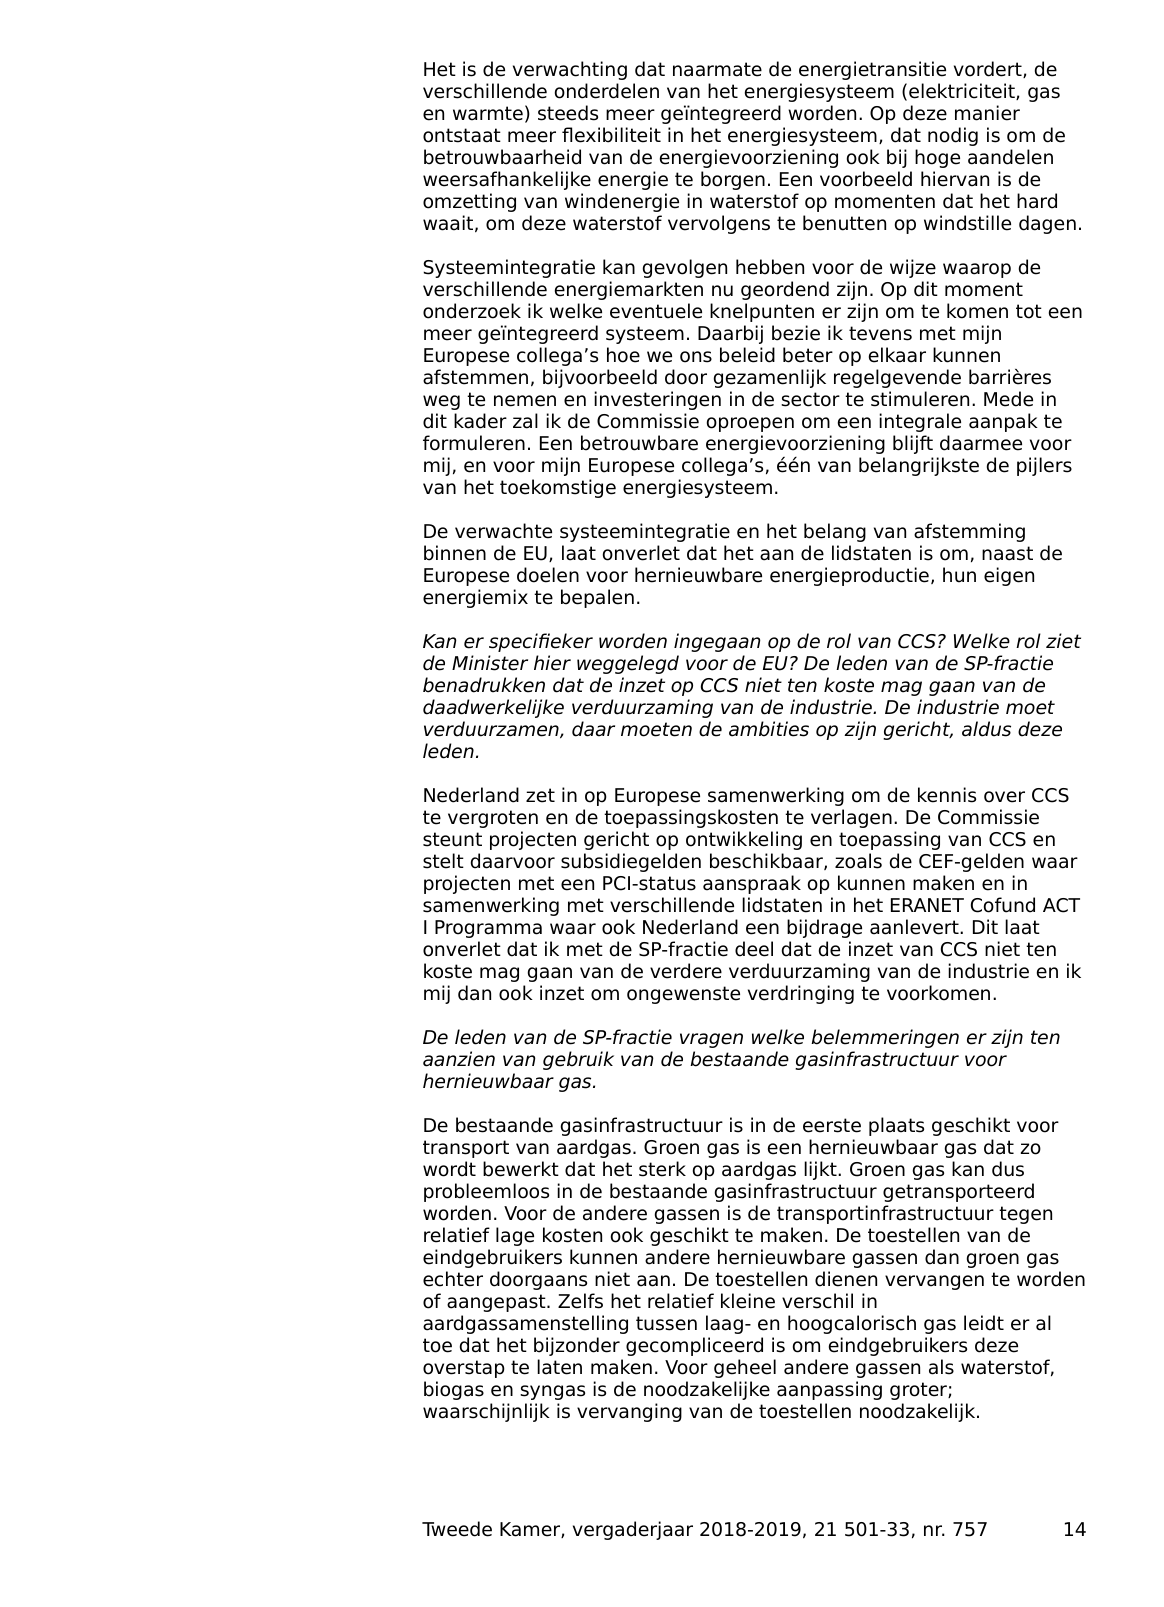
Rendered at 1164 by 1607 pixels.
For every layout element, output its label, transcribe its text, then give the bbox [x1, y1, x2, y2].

text Systeemintegratie kan gevolgen hebben voor de wijze waarop de verschillende energiemarkten nu geordend zijn. Op dit moment onderzoek ik welke eventuele knelpunten er zijn om te komen tot een meer geïntegreerd systeem. Daarbij bezie ik tevens met mijn Europese collega’s hoe we ons beleid beter op elkaar kunnen afstemmen, bijvoorbeeld door gezamenlijk regelgevende barrières weg te nemen en investeringen in de sector te stimuleren. Mede in dit kader zal ik de Commissie oproepen om een integrale aanpak te formuleren. Een betrouwbare energievoorziening blijft daarmee voor mij, en voor mijn Europese collega’s, één van belangrijkste de pijlers van het toekomstige energiesysteem. [422, 257, 1087, 499]
text De bestaande gasinfrastructuur is in de eerste plaats geschikt voor transport van aardgas. Groen gas is een hernieuwbaar gas dat zo wordt bewerkt dat het sterk op aardgas lijkt. Groen gas kan dus probleemloos in de bestaande gasinfrastructuur getransporteerd worden. Voor de andere gassen is de transportinfrastructuur tegen relatief lage kosten ook geschikt te maken. De toestellen van de eindgebruikers kunnen andere hernieuwbare gassen dan groen gas echter doorgaans niet aan. De toestellen dienen vervangen te worden of aangepast. Zelfs het relatief kleine verschil in aardgassamenstelling tussen laag- en hoogcalorisch gas leidt er al toe dat het bijzonder gecompliceerd is om eindgebruikers deze overstap te laten maken. Voor geheel andere gassen als waterstof, biogas en syngas is de noodzakelijke aanpassing groter; waarschijnlijk is vervanging van de toestellen noodzakelijk. [422, 1115, 1087, 1423]
text De verwachte systeemintegratie en het belang van afstemming binnen de EU, laat onverlet dat het aan de lidstaten is om, naast de Europese doelen voor hernieuwbare energieproductie, hun eigen energiemix te bepalen. [422, 521, 1087, 609]
text Het is de verwachting dat naarmate de energietransitie vordert, de verschillende onderdelen van het energiesysteem (elektriciteit, gas en warmte) steeds meer geïntegreerd worden. Op deze manier ontstaat meer flexibiliteit in het energiesysteem, dat nodig is om de betrouwbaarheid van de energievoorziening ook bij hoge aandelen weersafhankelijke energie te borgen. Een voorbeeld hiervan is de omzetting van windenergie in waterstof op momenten dat het hard waait, om deze waterstof vervolgens te benutten op windstille dagen. [422, 59, 1087, 235]
text De leden van de SP-fractie vragen welke belemmeringen er zijn ten aanzien van gebruik van de bestaande gasinfrastructuur voor hernieuwbaar gas. [422, 1027, 1087, 1093]
text Nederland zet in op Europese samenwerking om de kennis over CCS te vergroten en de toepassingskosten te verlagen. De Commissie steunt projecten gericht op ontwikkeling en toepassing van CCS en stelt daarvoor subsidiegelden beschikbaar, zoals de CEF-gelden waar projecten met een PCI-status aanspraak op kunnen maken en in samenwerking met verschillende lidstaten in het ERANET Cofund ACT I Programma waar ook Nederland een bijdrage aanlevert. Dit laat onverlet dat ik met de SP-fractie deel dat de inzet van CCS niet ten koste mag gaan van de verdere verduurzaming van de industrie en ik mij dan ook inzet om ongewenste verdringing te voorkomen. [422, 785, 1087, 1005]
text Kan er specifieker worden ingegaan op de rol van CCS? Welke rol ziet de Minister hier weggelegd voor de EU? De leden van de SP-fractie benadrukken dat de inzet op CCS niet ten koste mag gaan van de daadwerkelijke verduurzaming van de industrie. De industrie moet verduurzamen, daar moeten de ambities op zijn gericht, aldus deze leden. [422, 631, 1087, 763]
